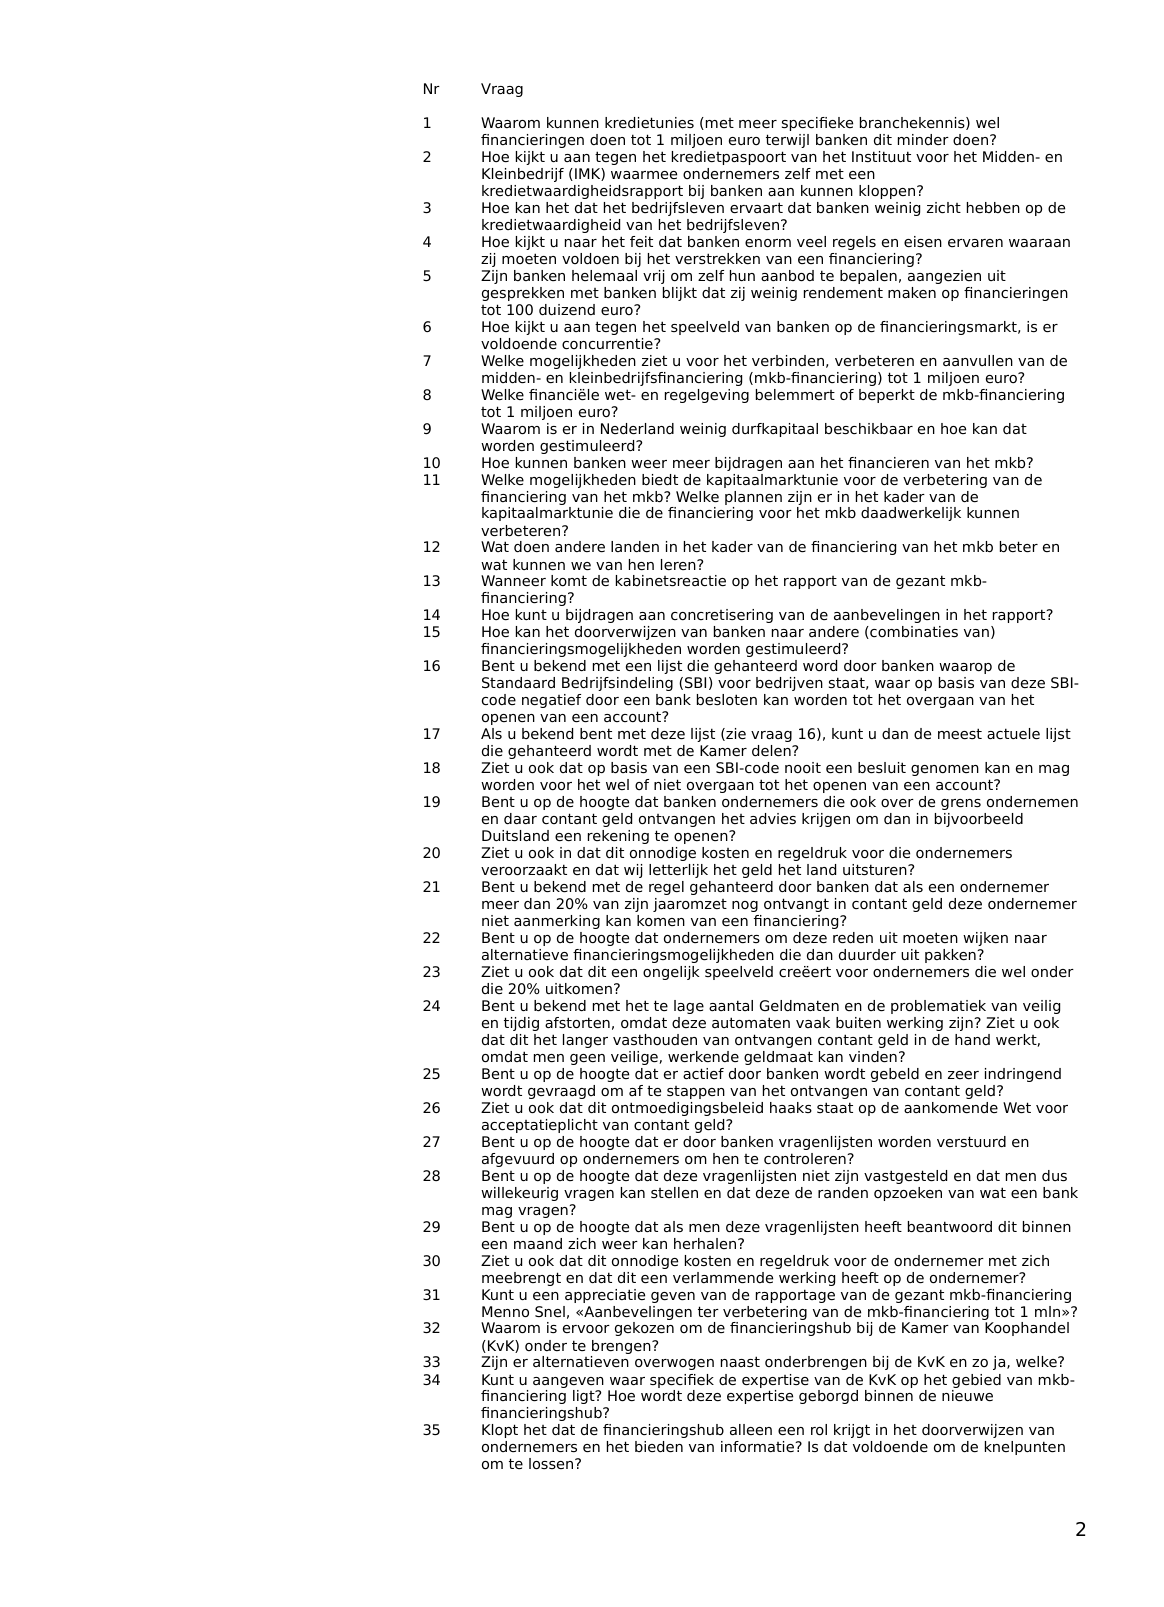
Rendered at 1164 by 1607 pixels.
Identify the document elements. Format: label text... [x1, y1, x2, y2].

table_cell Hoe kunnen banken weer meer bijdragen aan het financieren van het mkb? [475, 455, 1087, 471]
table_cell 31 [422, 1286, 475, 1320]
table_cell Ziet u ook dat dit een ongelijk speelveld creëert voor ondernemers die wel onder die 20% uitkomen? [475, 964, 1087, 998]
table_cell 13 [422, 573, 475, 607]
table_cell Hoe kijkt u naar het feit dat banken enorm veel regels en eisen ervaren waaraan zij moeten voldoen bij het verstrekken van een financiering? [475, 234, 1087, 268]
table_cell Zijn er alternatieven overwogen naast onderbrengen bij de KvK en zo ja, welke? [475, 1354, 1087, 1371]
table_cell 27 [422, 1134, 475, 1168]
table_cell 32 [422, 1320, 475, 1354]
table_cell 23 [422, 964, 475, 998]
table_cell Als u bekend bent met deze lijst (zie vraag 16), kunt u dan de meest actuele lijst die gehanteerd wordt met de Kamer delen? [475, 726, 1087, 760]
table_cell 29 [422, 1219, 475, 1252]
table_cell 14 [422, 607, 475, 624]
table_cell Bent u op de hoogte dat er actief door banken wordt gebeld en zeer indringend wordt gevraagd om af te stappen van het ontvangen van contant geld? [475, 1066, 1087, 1100]
table_cell 18 [422, 760, 475, 794]
table_cell Welke financiële wet- en regelgeving belemmert of beperkt de mkb-financiering tot 1 miljoen euro? [475, 387, 1087, 421]
table_cell 26 [422, 1100, 475, 1134]
table_cell 3 [422, 200, 475, 234]
table_cell Bent u bekend met een lijst die gehanteerd word door banken waarop de Standaard Bedrijfsindeling (SBI) voor bedrijven staat, waar op basis van deze SBI-code negatief door een bank besloten kan worden tot het overgaan van het openen van een account? [475, 658, 1087, 726]
table_cell Wat doen andere landen in het kader van de financiering van het mkb beter en wat kunnen we van hen leren? [475, 539, 1087, 573]
table_cell 33 [422, 1354, 475, 1371]
table_cell 9 [422, 421, 475, 454]
table_cell 11 [422, 471, 475, 539]
table_cell Hoe kijkt u aan tegen het speelveld van banken op de financieringsmarkt, is er voldoende concurrentie? [475, 319, 1087, 353]
table_cell 21 [422, 879, 475, 930]
table_cell 24 [422, 998, 475, 1066]
table_cell 10 [422, 455, 475, 471]
table_cell 19 [422, 794, 475, 845]
table_cell 20 [422, 845, 475, 879]
table_cell 5 [422, 268, 475, 319]
table_cell 35 [422, 1422, 475, 1473]
table_cell Ziet u ook in dat dit onnodige kosten en regeldruk voor die ondernemers veroorzaakt en dat wij letterlijk het geld het land uitsturen? [475, 845, 1087, 879]
table_cell Wanneer komt de kabinetsreactie op het rapport van de gezant mkb-financiering? [475, 573, 1087, 607]
table_cell Bent u op de hoogte dat er door banken vragenlijsten worden verstuurd en afgevuurd op ondernemers om hen te controleren? [475, 1134, 1087, 1168]
table_cell Kunt u een appreciatie geven van de rapportage van de gezant mkb-financiering Menno Snel, «Aanbevelingen ter verbetering van de mkb-financiering tot 1 mln»? [475, 1286, 1087, 1320]
table_header Vraag [475, 81, 1087, 98]
table_cell Bent u op de hoogte dat deze vragenlijsten niet zijn vastgesteld en dat men dus willekeurig vragen kan stellen en dat deze de randen opzoeken van wat een bank mag vragen? [475, 1168, 1087, 1218]
table_cell Hoe kijkt u aan tegen het kredietpaspoort van het Instituut voor het Midden- en Kleinbedrijf (IMK) waarmee ondernemers zelf met een kredietwaardigheidsrapport bij banken aan kunnen kloppen? [475, 149, 1087, 200]
table_cell Hoe kunt u bijdragen aan concretisering van de aanbevelingen in het rapport? [475, 607, 1087, 624]
table_cell 34 [422, 1371, 475, 1422]
table_cell 7 [422, 353, 475, 387]
table_cell Bent u bekend met het te lage aantal Geldmaten en de problematiek van veilig en tijdig afstorten, omdat deze automaten vaak buiten werking zijn? Ziet u ook dat dit het langer vasthouden van ontvangen contant geld in de hand werkt, omdat men geen veilige, werkende geldmaat kan vinden? [475, 998, 1087, 1066]
table_cell Bent u op de hoogte dat ondernemers om deze reden uit moeten wijken naar alternatieve financieringsmogelijkheden die dan duurder uit pakken? [475, 930, 1087, 964]
table_cell Kunt u aangeven waar specifiek de expertise van de KvK op het gebied van mkb-financiering ligt? Hoe wordt deze expertise geborgd binnen de nieuwe financieringshub? [475, 1371, 1087, 1422]
table_cell 8 [422, 387, 475, 421]
table_cell 6 [422, 319, 475, 353]
table_cell 28 [422, 1168, 475, 1218]
table_cell 2 [422, 149, 475, 200]
table_cell Bent u op de hoogte dat als men deze vragenlijsten heeft beantwoord dit binnen een maand zich weer kan herhalen? [475, 1219, 1087, 1252]
table_cell 16 [422, 658, 475, 726]
table_cell Waarom kunnen kredietunies (met meer specifieke branchekennis) wel financieringen doen tot 1 miljoen euro terwijl banken dit minder doen? [475, 115, 1087, 149]
table_cell 25 [422, 1066, 475, 1100]
table_cell Ziet u ook dat dit ontmoedigingsbeleid haaks staat op de aankomende Wet voor acceptatieplicht van contant geld? [475, 1100, 1087, 1134]
table_cell Ziet u ook dat op basis van een SBI-code nooit een besluit genomen kan en mag worden voor het wel of niet overgaan tot het openen van een account? [475, 760, 1087, 794]
table_cell Hoe kan het dat het bedrijfsleven ervaart dat banken weinig zicht hebben op de kredietwaardigheid van het bedrijfsleven? [475, 200, 1087, 234]
table_cell 1 [422, 115, 475, 149]
table_cell Zijn banken helemaal vrij om zelf hun aanbod te bepalen, aangezien uit gesprekken met banken blijkt dat zij weinig rendement maken op financieringen tot 100 duizend euro? [475, 268, 1087, 319]
table_cell 12 [422, 539, 475, 573]
table_cell Welke mogelijkheden ziet u voor het verbinden, verbeteren en aanvullen van de midden- en kleinbedrijfsfinanciering (mkb-financiering) tot 1 miljoen euro? [475, 353, 1087, 387]
table_header Nr [422, 81, 475, 98]
table_cell Waarom is ervoor gekozen om de financieringshub bij de Kamer van Koophandel (KvK) onder te brengen? [475, 1320, 1087, 1354]
table_cell 17 [422, 726, 475, 760]
table_cell Klopt het dat de financieringshub alleen een rol krijgt in het doorverwijzen van ondernemers en het bieden van informatie? Is dat voldoende om de knelpunten om te lossen? [475, 1422, 1087, 1473]
table_cell 22 [422, 930, 475, 964]
table_cell [475, 98, 1087, 115]
table_cell 4 [422, 234, 475, 268]
table_cell Ziet u ook dat dit onnodige kosten en regeldruk voor de ondernemer met zich meebrengt en dat dit een verlammende werking heeft op de ondernemer? [475, 1253, 1087, 1286]
table_cell Welke mogelijkheden biedt de kapitaalmarktunie voor de verbetering van de financiering van het mkb? Welke plannen zijn er in het kader van de kapitaalmarktunie die de financiering voor het mkb daadwerkelijk kunnen verbeteren? [475, 471, 1087, 539]
table_cell 15 [422, 624, 475, 658]
table_cell 30 [422, 1253, 475, 1286]
table_cell Waarom is er in Nederland weinig durfkapitaal beschikbaar en hoe kan dat worden gestimuleerd? [475, 421, 1087, 454]
table_cell Bent u bekend met de regel gehanteerd door banken dat als een ondernemer meer dan 20% van zijn jaaromzet nog ontvangt in contant geld deze ondernemer niet aanmerking kan komen van een financiering? [475, 879, 1087, 930]
table_cell Hoe kan het doorverwijzen van banken naar andere (combinaties van) financieringsmogelijkheden worden gestimuleerd? [475, 624, 1087, 658]
table_cell Bent u op de hoogte dat banken ondernemers die ook over de grens ondernemen en daar contant geld ontvangen het advies krijgen om dan in bijvoorbeeld Duitsland een rekening te openen? [475, 794, 1087, 845]
table_cell [422, 98, 475, 115]
